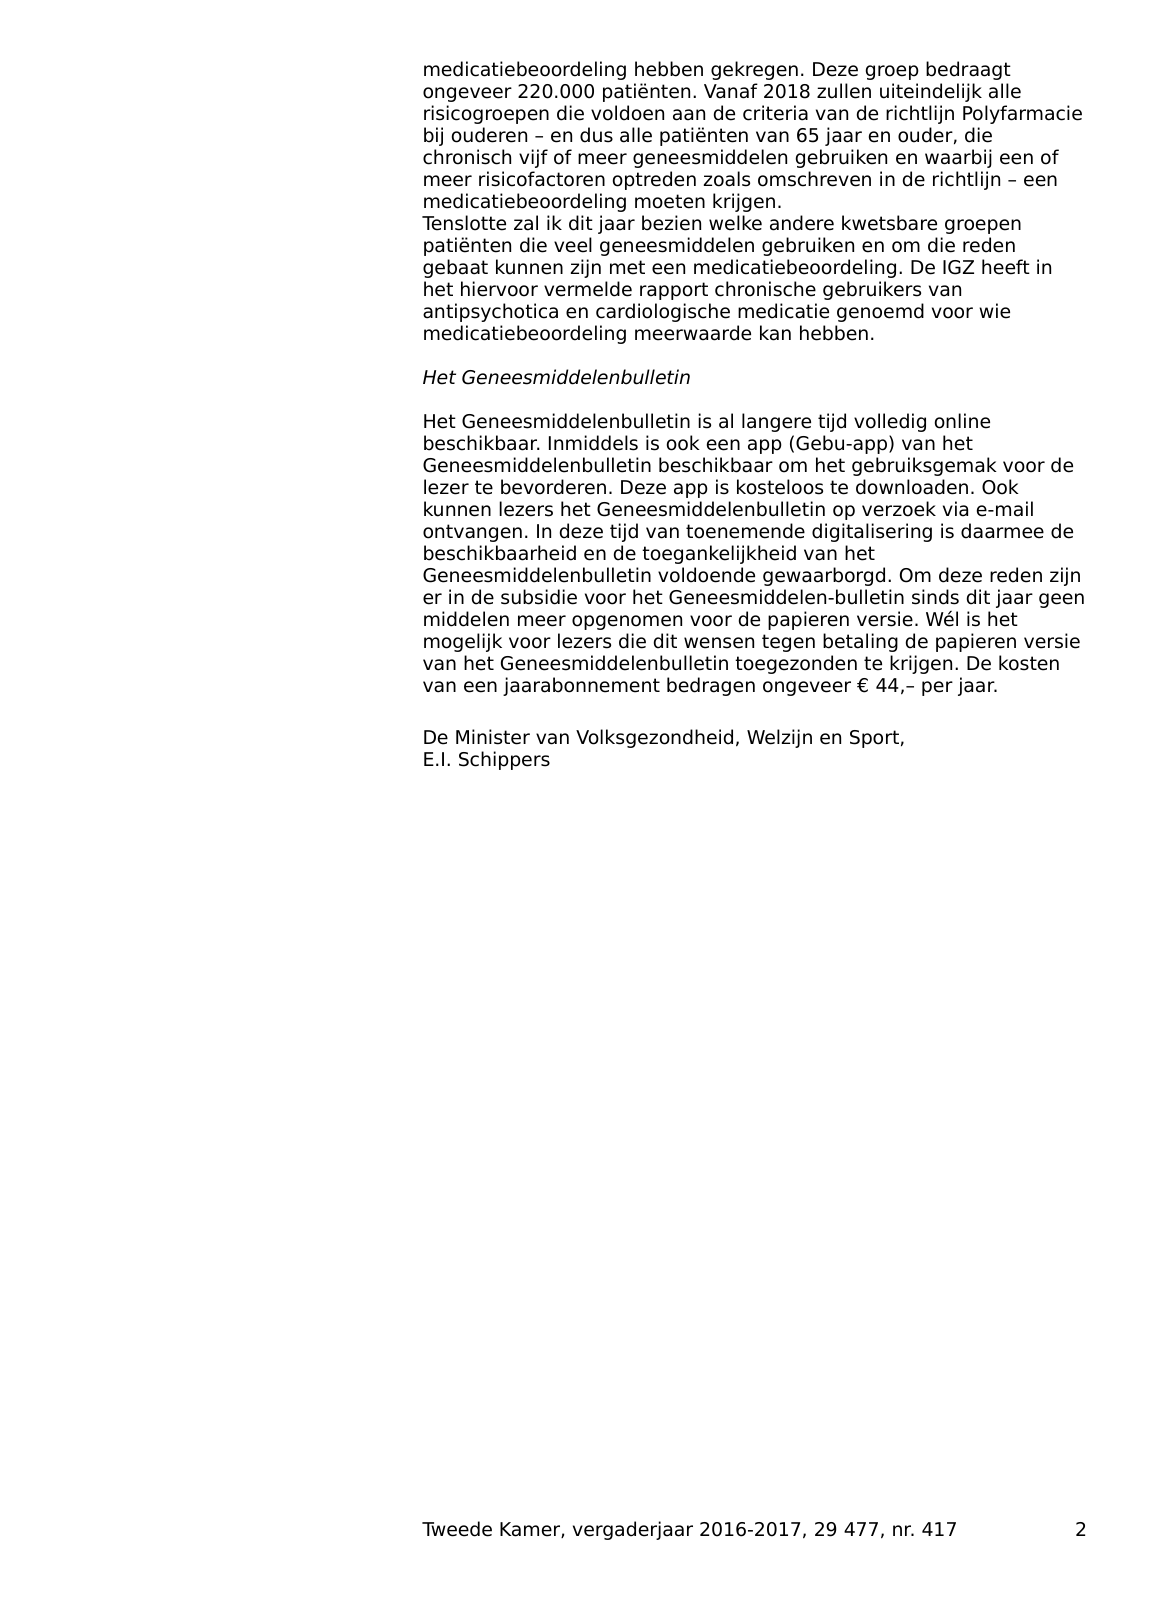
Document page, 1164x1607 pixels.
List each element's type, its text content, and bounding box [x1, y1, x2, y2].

text Tenslotte zal ik dit jaar bezien welke andere kwetsbare groepen patiënten die veel geneesmiddelen gebruiken en om die reden gebaat kunnen zijn met een medicatiebeoordeling. De IGZ heeft in het hiervoor vermelde rapport chronische gebruikers van antipsychotica en cardiologische medicatie genoemd voor wie medicatiebeoordeling meerwaarde kan hebben. [422, 213, 1087, 345]
text medicatiebeoordeling hebben gekregen. Deze groep bedraagt ongeveer 220.000 patiënten. Vanaf 2018 zullen uiteindelijk alle risicogroepen die voldoen aan de criteria van de richtlijn Polyfarmacie bij ouderen – en dus alle patiënten van 65 jaar en ouder, die chronisch vijf of meer geneesmiddelen gebruiken en waarbij een of meer risicofactoren optreden zoals omschreven in de richtlijn – een medicatiebeoordeling moeten krijgen. [422, 59, 1087, 213]
text De Minister van Volksgezondheid, Welzijn en Sport, E.I. Schippers [422, 727, 1087, 771]
text Het Geneesmiddelenbulletin is al langere tijd volledig online beschikbaar. Inmiddels is ook een app (Gebu-app) van het Geneesmiddelenbulletin beschikbaar om het gebruiksgemak voor de lezer te bevorderen. Deze app is kosteloos te downloaden. Ook kunnen lezers het Geneesmiddelenbulletin op verzoek via e-mail ontvangen. In deze tijd van toenemende digitalisering is daarmee de beschikbaarheid en de toegankelijkheid van het Geneesmiddelenbulletin voldoende gewaarborgd. Om deze reden zijn er in de subsidie voor het Geneesmiddelen-bulletin sinds dit jaar geen middelen meer opgenomen voor de papieren versie. Wél is het mogelijk voor lezers die dit wensen tegen betaling de papieren versie van het Geneesmiddelenbulletin toegezonden te krijgen. De kosten van een jaarabonnement bedragen ongeveer € 44,– per jaar. [422, 411, 1087, 697]
subtitle Het Geneesmiddelenbulletin [422, 367, 1087, 389]
